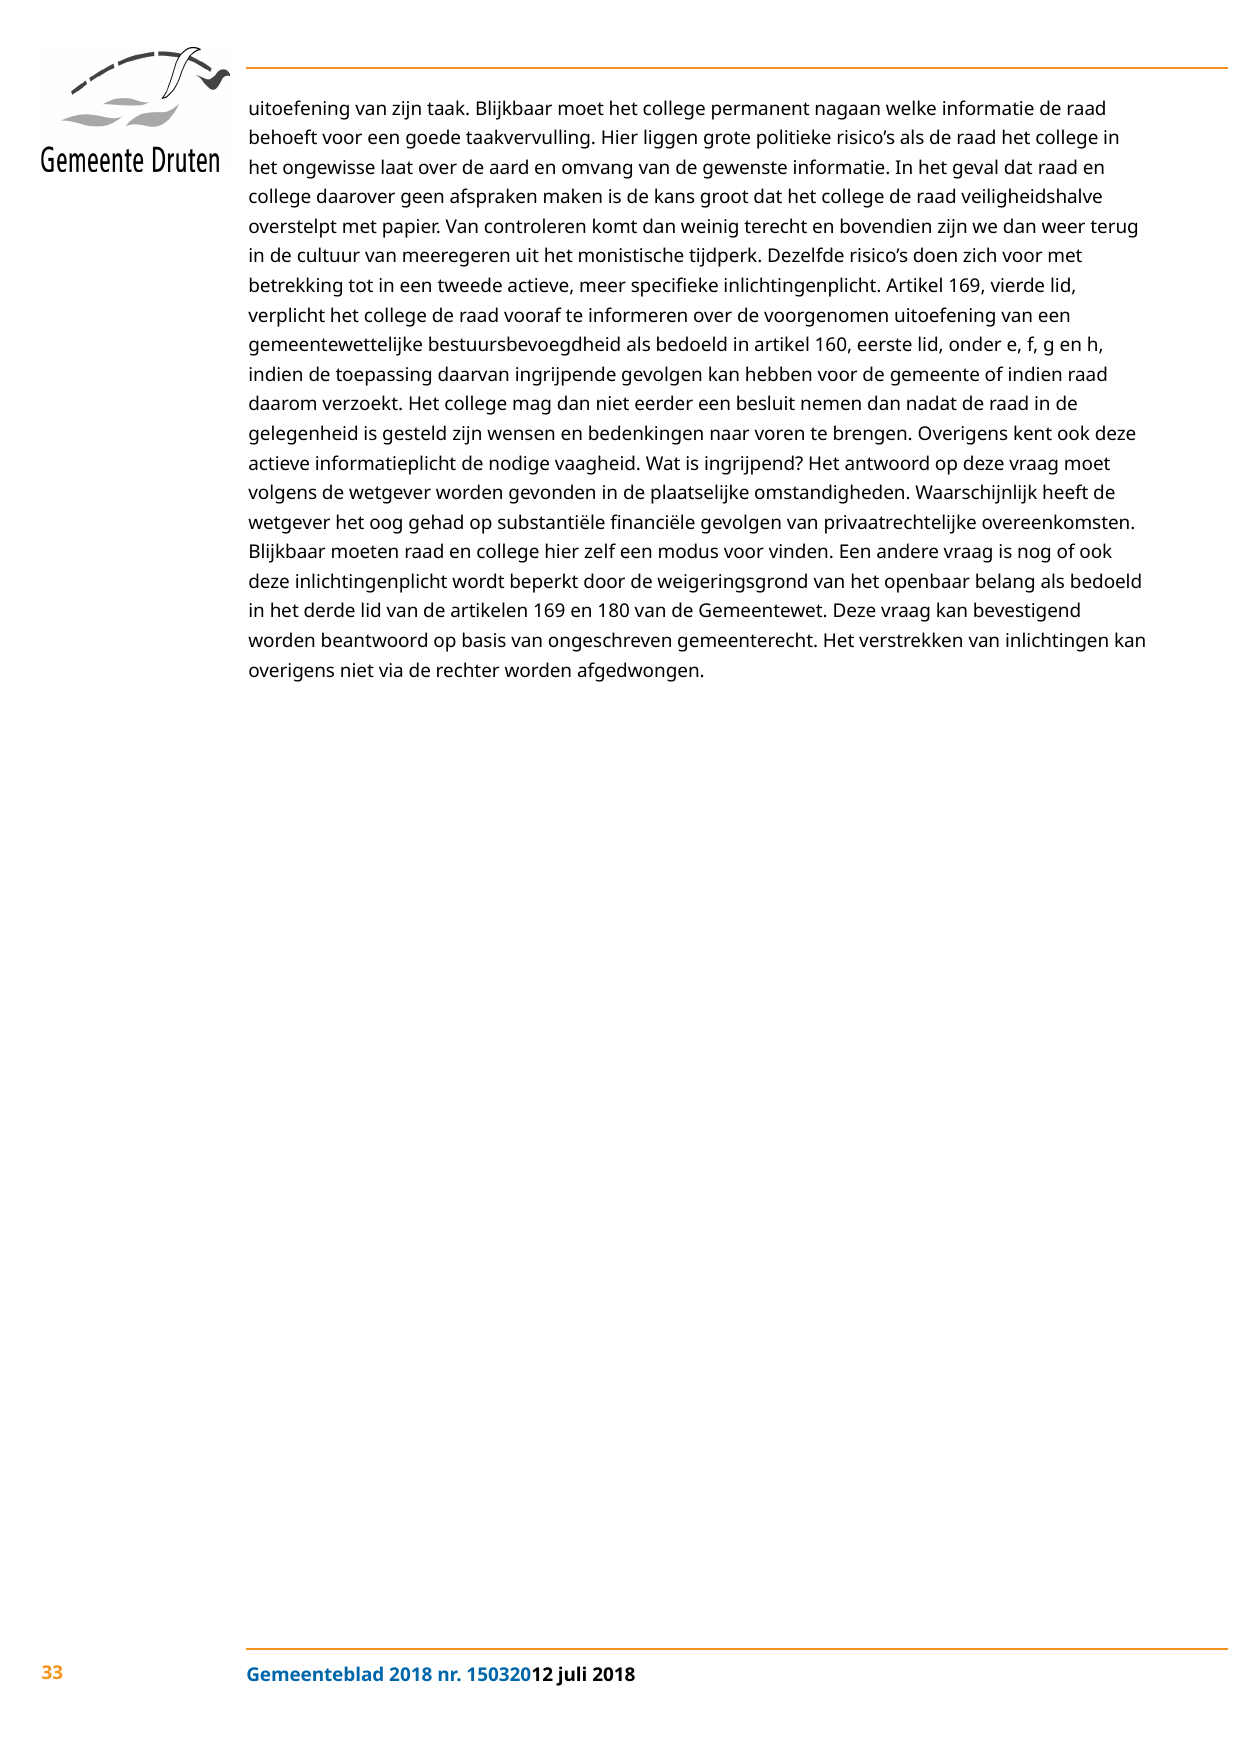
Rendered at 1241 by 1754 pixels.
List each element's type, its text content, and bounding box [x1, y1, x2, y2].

text uitoefening van zijn taak. Blijkbaar moet het college permanent nagaan welke informatie de raad behoeft voor een goede taakvervulling. Hier liggen grote politieke risico’s als de raad het college in het ongewisse laat over de aard en omvang van de gewenste informatie. In het geval dat raad en college daarover geen afspraken maken is de kans groot dat het college de raad veiligheidshalve overstelpt met papier. Van controleren komt dan weinig terecht en bovendien zijn we dan weer terug in de cultuur van meeregeren uit het monistische tijdperk. Dezelfde risico’s doen zich voor met betrekking tot in een tweede actieve, meer specifieke inlichtingenplicht. Artikel 169, vierde lid, verplicht het college de raad vooraf te informeren over de voorgenomen uitoefening van een gemeentewettelijke bestuursbevoegdheid als bedoeld in artikel 160, eerste lid, onder e, f, g en h, indien de toepassing daarvan ingrijpende gevolgen kan hebben voor de gemeente of indien raad daarom verzoekt. Het college mag dan niet eerder een besluit nemen dan nadat de raad in de gelegenheid is gesteld zijn wensen en bedenkingen naar voren te brengen. Overigens kent ook deze actieve informatieplicht de nodige vaagheid. Wat is ingrijpend? Het antwoord op deze vraag moet volgens de wetgever worden gevonden in de plaatselijke omstandigheden. Waarschijnlijk heeft de wetgever het oog gehad op substantiële financiële gevolgen van privaatrechtelijke overeenkomsten. Blijkbaar moeten raad en college hier zelf een modus voor vinden. Een andere vraag is nog of ook deze inlichtingenplicht wordt beperkt door de weigeringsgrond van het openbaar belang als bedoeld in het derde lid van de artikelen 169 en 180 van de Gemeentewet. Deze vraag kan bevestigend worden beantwoord op basis van ongeschreven gemeenterecht. Het verstrekken van inlichtingen kan overigens niet via de rechter worden afgedwongen. [248, 95, 1152, 683]
picture [41, 47, 231, 172]
